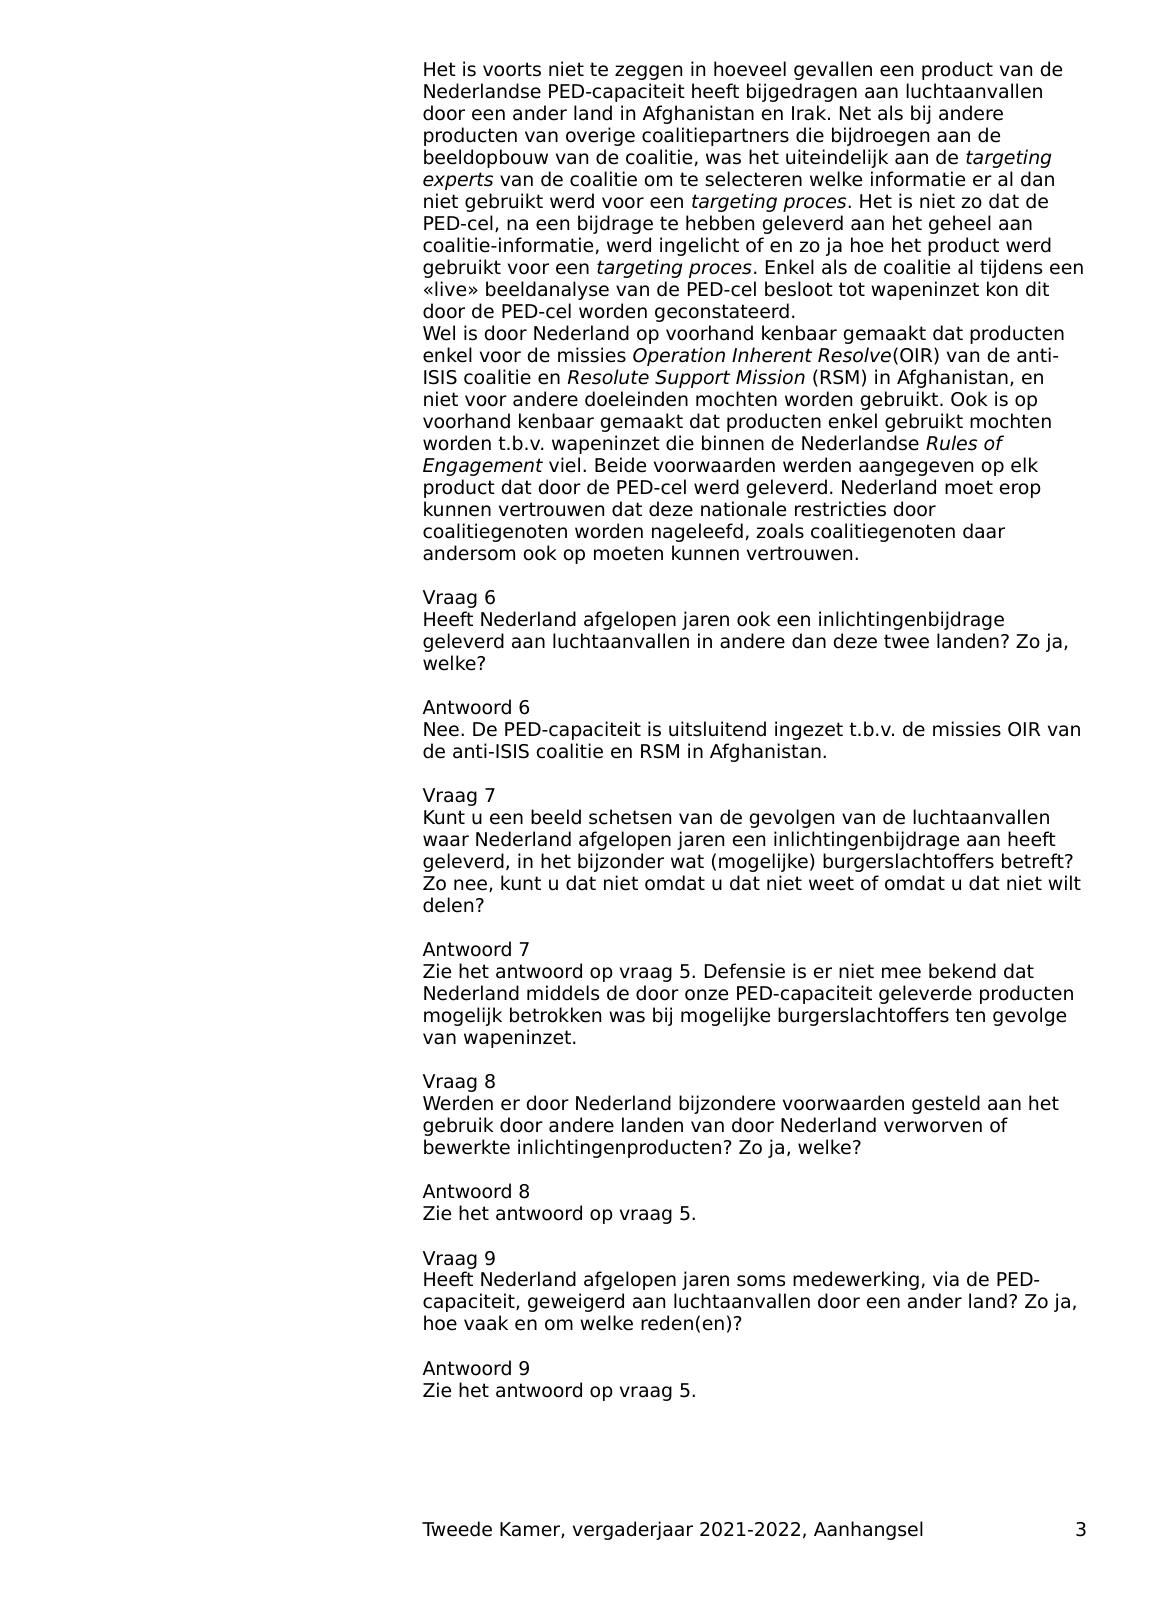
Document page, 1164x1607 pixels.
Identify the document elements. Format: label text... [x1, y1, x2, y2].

text Zie het antwoord op vraag 5. [422, 1203, 1087, 1225]
text Het is voorts niet te zeggen in hoeveel gevallen een product van de Nederlandse PED-capaciteit heeft bijgedragen aan luchtaanvallen door een ander land in Afghanistan en Irak. Net als bij andere producten van overige coalitiepartners die bijdroegen aan de beeldopbouw van de coalitie, was het uiteindelijk aan de targeting experts van de coalitie om te selecteren welke informatie er al dan niet gebruikt werd voor een targeting proces. Het is niet zo dat de PED-cel, na een bijdrage te hebben geleverd aan het geheel aan coalitie-informatie, werd ingelicht of en zo ja hoe het product werd gebruikt voor een targeting proces. Enkel als de coalitie al tijdens een «live» beeldanalyse van de PED-cel besloot tot wapeninzet kon dit door de PED-cel worden geconstateerd. [422, 59, 1087, 323]
text Nee. De PED-capaciteit is uitsluitend ingezet t.b.v. de missies OIR van de anti-ISIS coalitie en RSM in Afghanistan. [422, 719, 1087, 763]
text Antwoord 9 [422, 1357, 1087, 1379]
text Kunt u een beeld schetsen van de gevolgen van de luchtaanvallen waar Nederland afgelopen jaren een inlichtingenbijdrage aan heeft geleverd, in het bijzonder wat (mogelijke) burgerslachtoffers betreft? Zo nee, kunt u dat niet omdat u dat niet weet of omdat u dat niet wilt delen? [422, 807, 1087, 917]
text Heeft Nederland afgelopen jaren ook een inlichtingenbijdrage geleverd aan luchtaanvallen in andere dan deze twee landen? Zo ja, welke? [422, 609, 1087, 675]
text Vraag 9 [422, 1247, 1087, 1269]
text Heeft Nederland afgelopen jaren soms medewerking, via de PED-capaciteit, geweigerd aan luchtaanvallen door een ander land? Zo ja, hoe vaak en om welke reden(en)? [422, 1269, 1087, 1335]
text Werden er door Nederland bijzondere voorwaarden gesteld aan het gebruik door andere landen van door Nederland verworven of bewerkte inlichtingenproducten? Zo ja, welke? [422, 1093, 1087, 1159]
text Vraag 8 [422, 1071, 1087, 1093]
text Antwoord 7 [422, 939, 1087, 961]
text Zie het antwoord op vraag 5. [422, 1379, 1087, 1401]
text Vraag 7 [422, 785, 1087, 807]
text Zie het antwoord op vraag 5. Defensie is er niet mee bekend dat Nederland middels de door onze PED-capaciteit geleverde producten mogelijk betrokken was bij mogelijke burgerslachtoffers ten gevolge van wapeninzet. [422, 961, 1087, 1049]
text Wel is door Nederland op voorhand kenbaar gemaakt dat producten enkel voor de missies Operation Inherent Resolve(OIR) van de anti-ISIS coalitie en Resolute Support Mission (RSM) in Afghanistan, en niet voor andere doeleinden mochten worden gebruikt. Ook is op voorhand kenbaar gemaakt dat producten enkel gebruikt mochten worden t.b.v. wapeninzet die binnen de Nederlandse Rules of Engagement viel. Beide voorwaarden werden aangegeven op elk product dat door de PED-cel werd geleverd. Nederland moet erop kunnen vertrouwen dat deze nationale restricties door coalitiegenoten worden nageleefd, zoals coalitiegenoten daar andersom ook op moeten kunnen vertrouwen. [422, 323, 1087, 564]
text Antwoord 8 [422, 1181, 1087, 1203]
text Antwoord 6 [422, 697, 1087, 719]
text Vraag 6 [422, 587, 1087, 609]
